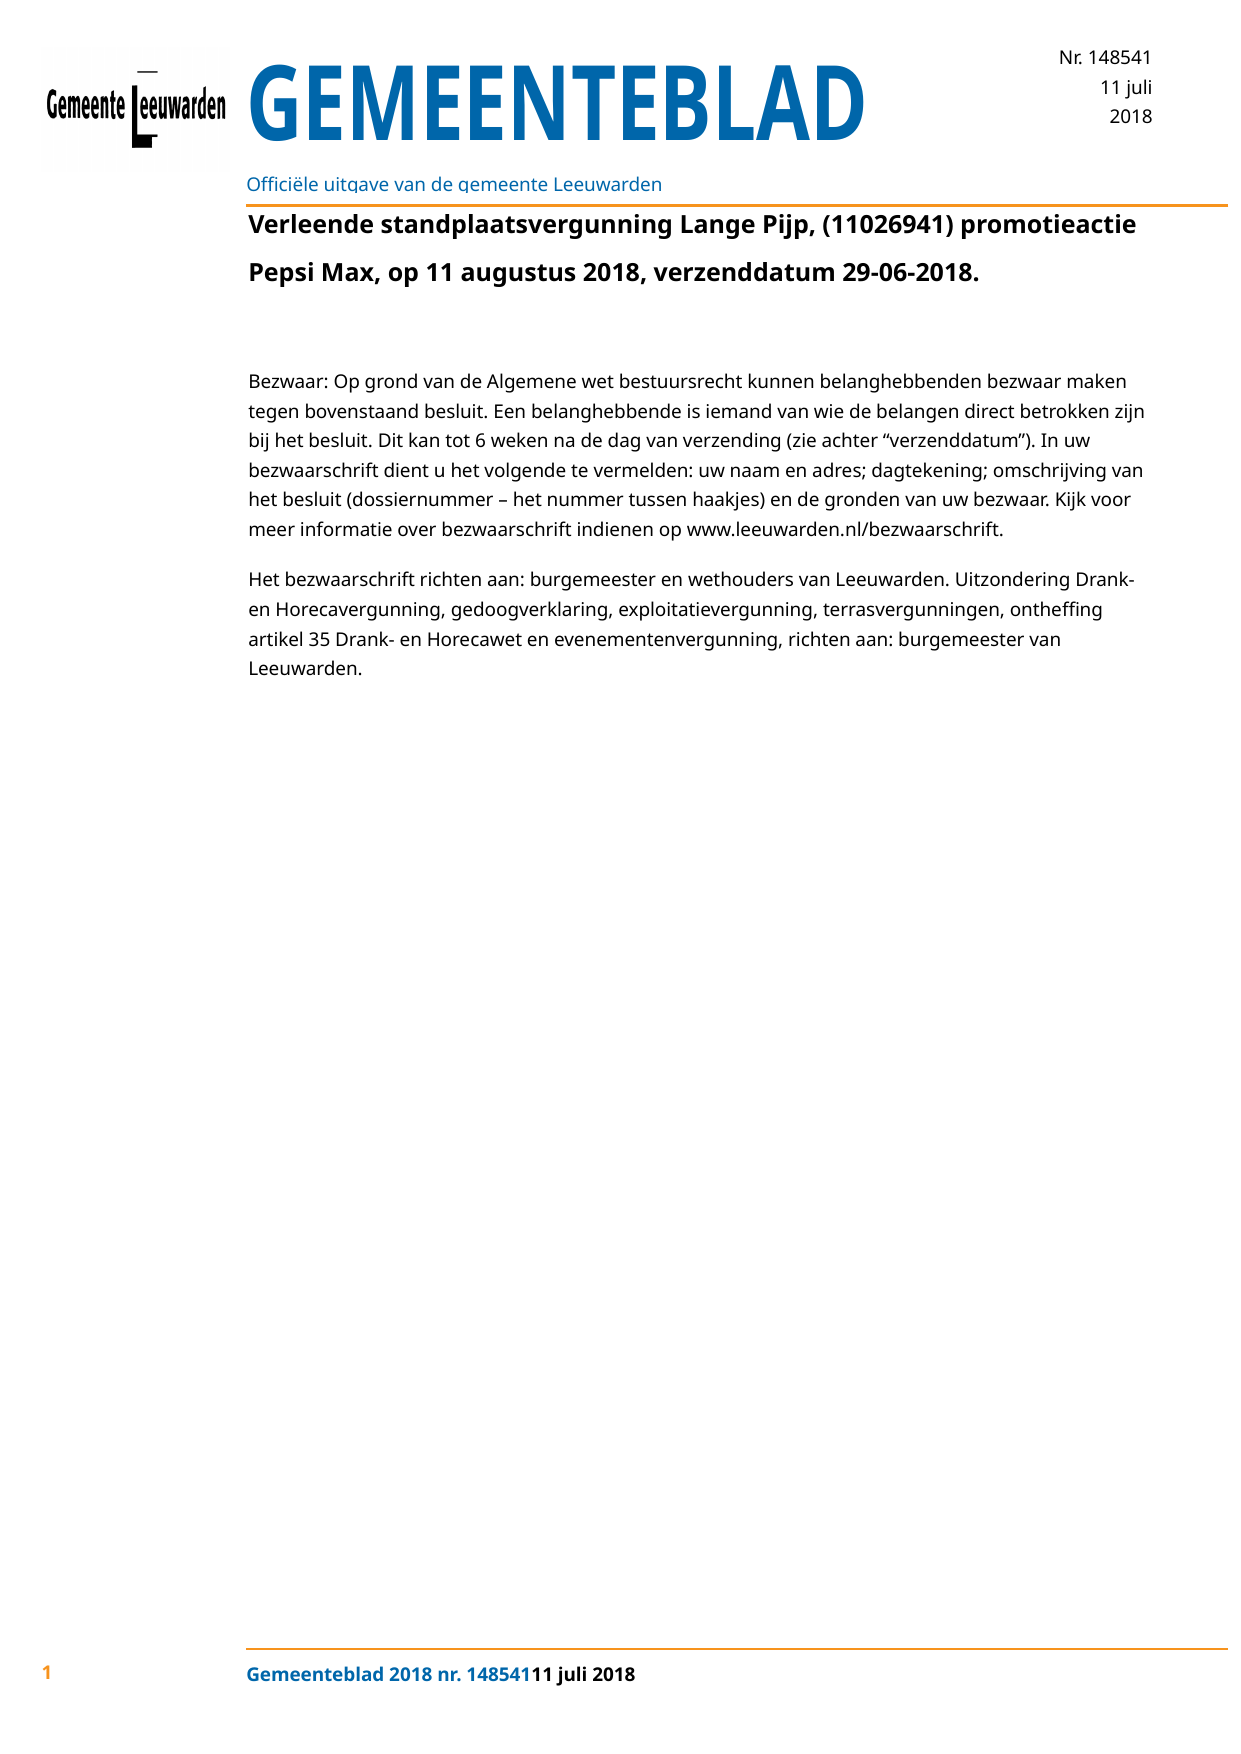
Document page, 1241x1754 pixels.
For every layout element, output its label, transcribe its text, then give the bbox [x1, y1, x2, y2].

text Verleende standplaatsvergunning Lange Pijp, (11026941) promotieactie Pepsi Max, op 11 augustus 2018, verzenddatum 29-06-2018. [248, 207, 1152, 288]
text Het bezwaarschrift richten aan: burgemeester en wethouders van Leeuwarden. Uitzondering Drank- en Horecavergunning, gedoogverklaring, exploitatievergunning, terrasvergunningen, ontheffing artikel 35 Drank- en Horecawet en evenementenvergunning, richten aan: burgemeester van Leeuwarden. [248, 567, 1152, 681]
text Bezwaar: Op grond van de Algemene wet bestuursrecht kunnen belanghebbenden bezwaar maken tegen bovenstaand besluit. Een belanghebbende is iemand van wie de belangen direct betrokken zijn bij het besluit. Dit kan tot 6 weken na de dag van verzending (zie achter “verzenddatum”). In uw bezwaarschrift dient u het volgende te vermelden: uw naam en adres; dagtekening; omschrijving van het besluit (dossiernummer – het nummer tussen haakjes) en de gronden van uw bezwaar. Kijk voor meer informatie over bezwaarschrift indienen op www.leeuwarden.nl/bezwaarschrift. [248, 368, 1152, 542]
picture [41, 47, 231, 172]
